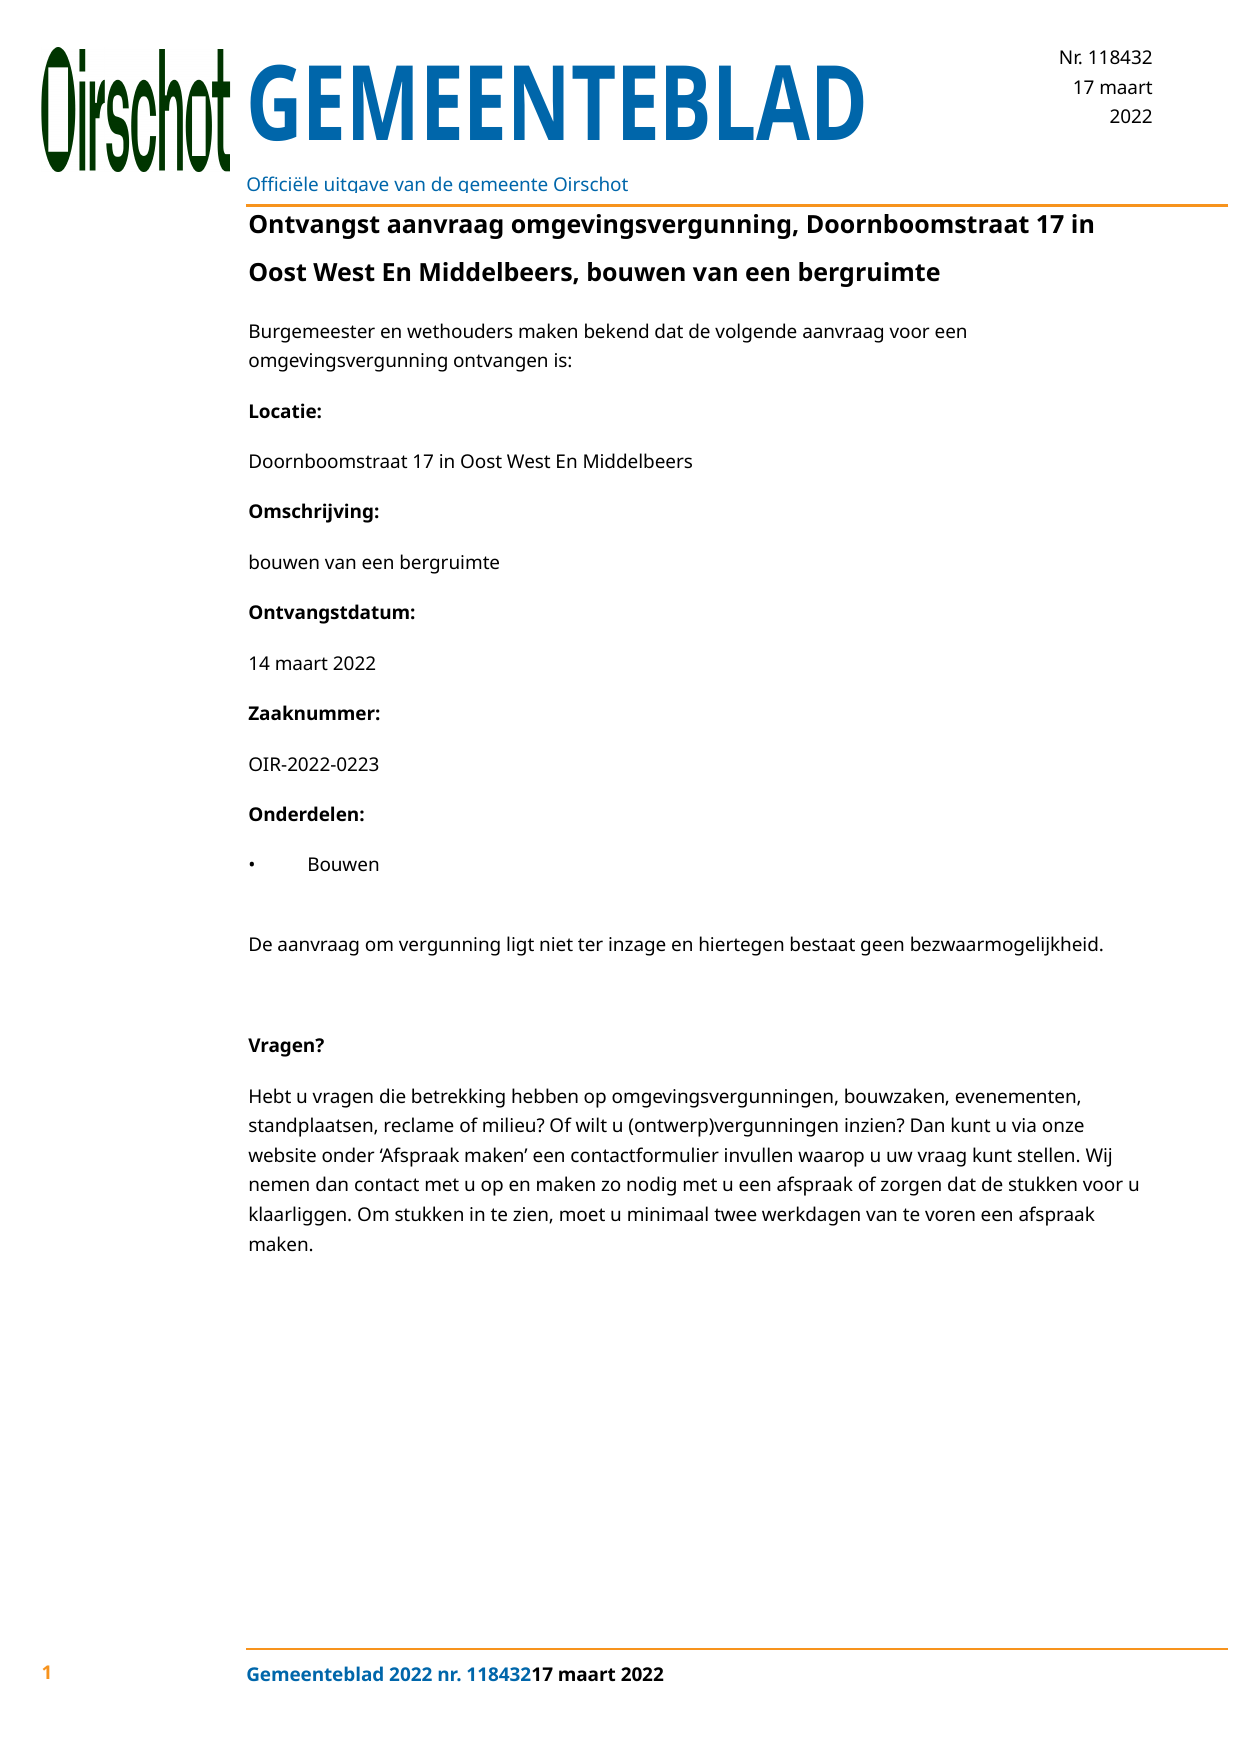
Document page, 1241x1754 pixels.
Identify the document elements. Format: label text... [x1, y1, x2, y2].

text Locatie: [248, 398, 1152, 424]
text Omschrijving: [248, 499, 1152, 524]
text Onderdelen: [248, 801, 1152, 827]
text Zaaknummer: [248, 700, 1152, 726]
list Bouwen [248, 852, 1152, 877]
picture [41, 47, 231, 172]
text Doornboomstraat 17 in Oost West En Middelbeers [248, 448, 1152, 474]
text Ontvangst aanvraag omgevingsvergunning, Doornboomstraat 17 in Oost West En Middelbeers, bouwen van een bergruimte [248, 207, 1152, 288]
text Ontvangstdatum: [248, 599, 1152, 625]
text Burgemeester en wethouders maken bekend dat de volgende aanvraag voor een omgevingsvergunning ontvangen is: [248, 318, 1152, 373]
text 14 maart 2022 [248, 650, 1152, 676]
text bouwen van een bergruimte [248, 549, 1152, 575]
text Hebt u vragen die betrekking hebben op omgevingsvergunningen, bouwzaken, evenementen, standplaatsen, reclame of milieu? Of wilt u (ontwerp)vergunningen inzien? Dan kunt u via onze website onder ‘Afspraak maken’ een contactformulier invullen waarop u uw vraag kunt stellen. Wij nemen dan contact met u op en maken zo nodig met u een afspraak of zorgen dat de stukken voor u klaarliggen. Om stukken in te zien, moet u minimaal twee werkdagen van te voren een afspraak maken. [248, 1083, 1152, 1257]
text OIR-2022-0223 [248, 751, 1152, 777]
text De aanvraag om vergunning ligt niet ter inzage en hiertegen bestaat geen bezwaarmogelijkheid. [248, 932, 1152, 957]
text Vragen? [248, 1032, 1152, 1058]
